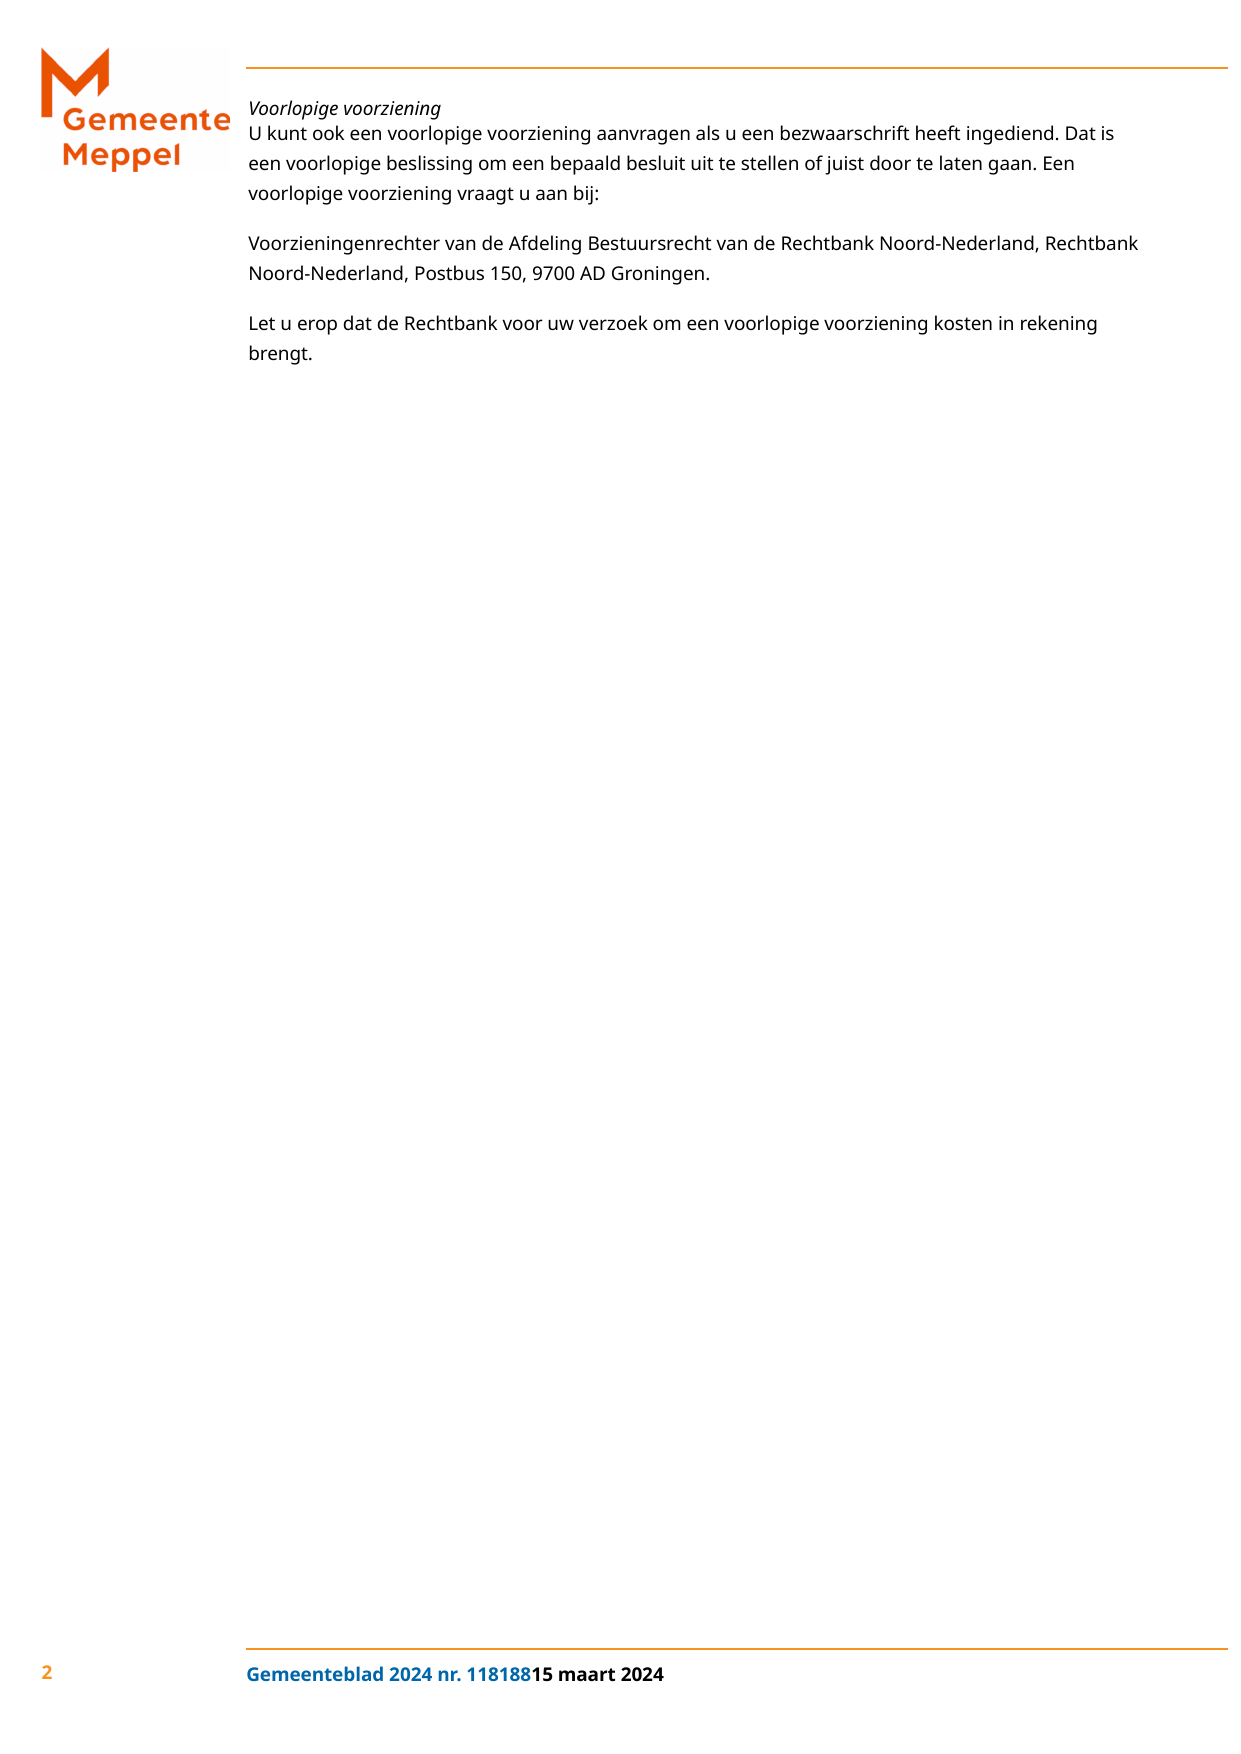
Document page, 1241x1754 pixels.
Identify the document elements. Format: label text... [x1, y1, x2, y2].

picture [41, 47, 231, 172]
text Let u erop dat de Rechtbank voor uw verzoek om een voorlopige voorziening kosten in rekening brengt. [248, 310, 1152, 365]
text Voorzieningenrechter van de Afdeling Bestuursrecht van de Rechtbank Noord-Nederland, Rechtbank Noord-Nederland, Postbus 150, 9700 AD Groningen. [248, 230, 1152, 285]
text U kunt ook een voorlopige voorziening aanvragen als u een bezwaarschrift heeft ingediend. Dat is een voorlopige beslissing om een bepaald besluit uit te stellen of juist door te laten gaan. Een voorlopige voorziening vraagt u aan bij: [248, 121, 1152, 205]
text Voorlopige voorziening [248, 95, 1152, 121]
